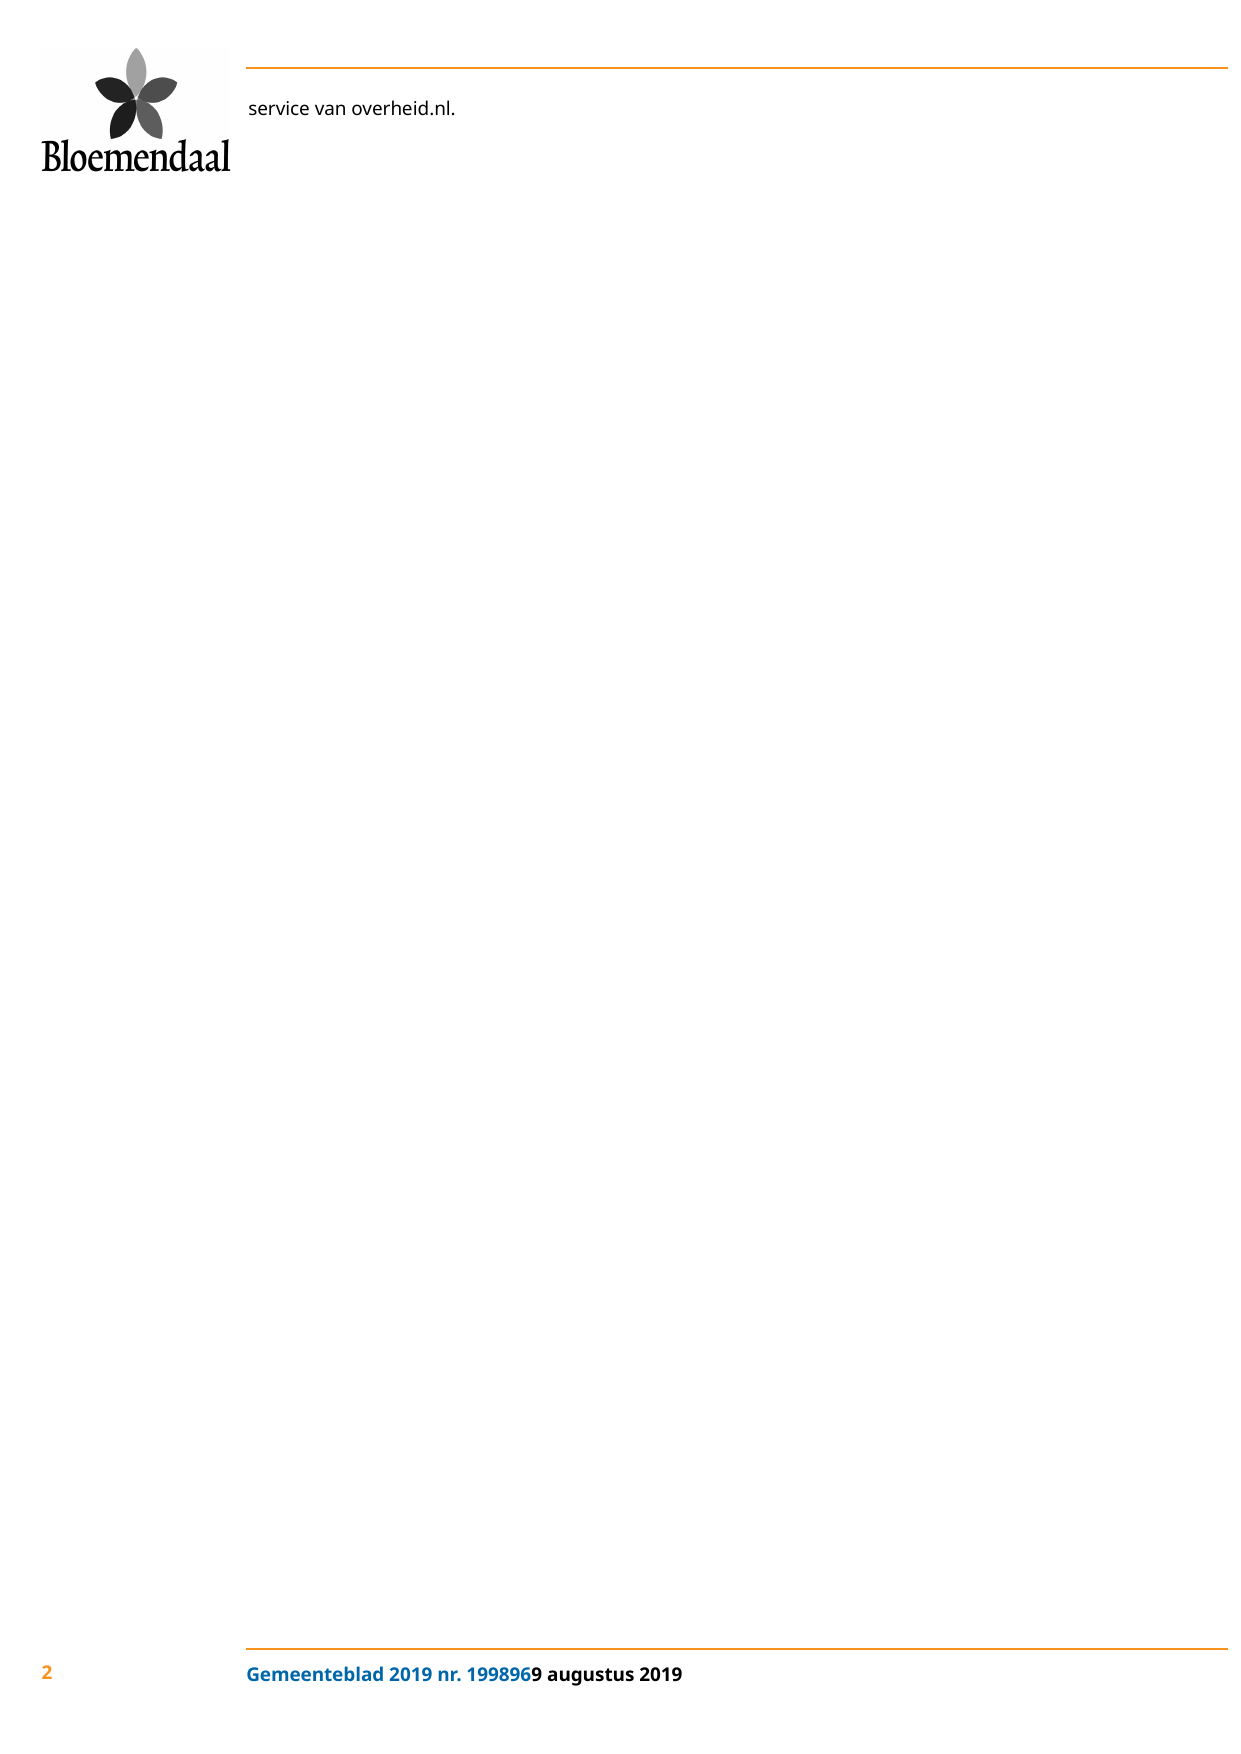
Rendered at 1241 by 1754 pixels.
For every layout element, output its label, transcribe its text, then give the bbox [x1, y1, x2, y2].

text service van overheid.nl. [248, 95, 1152, 121]
picture [41, 47, 231, 172]
